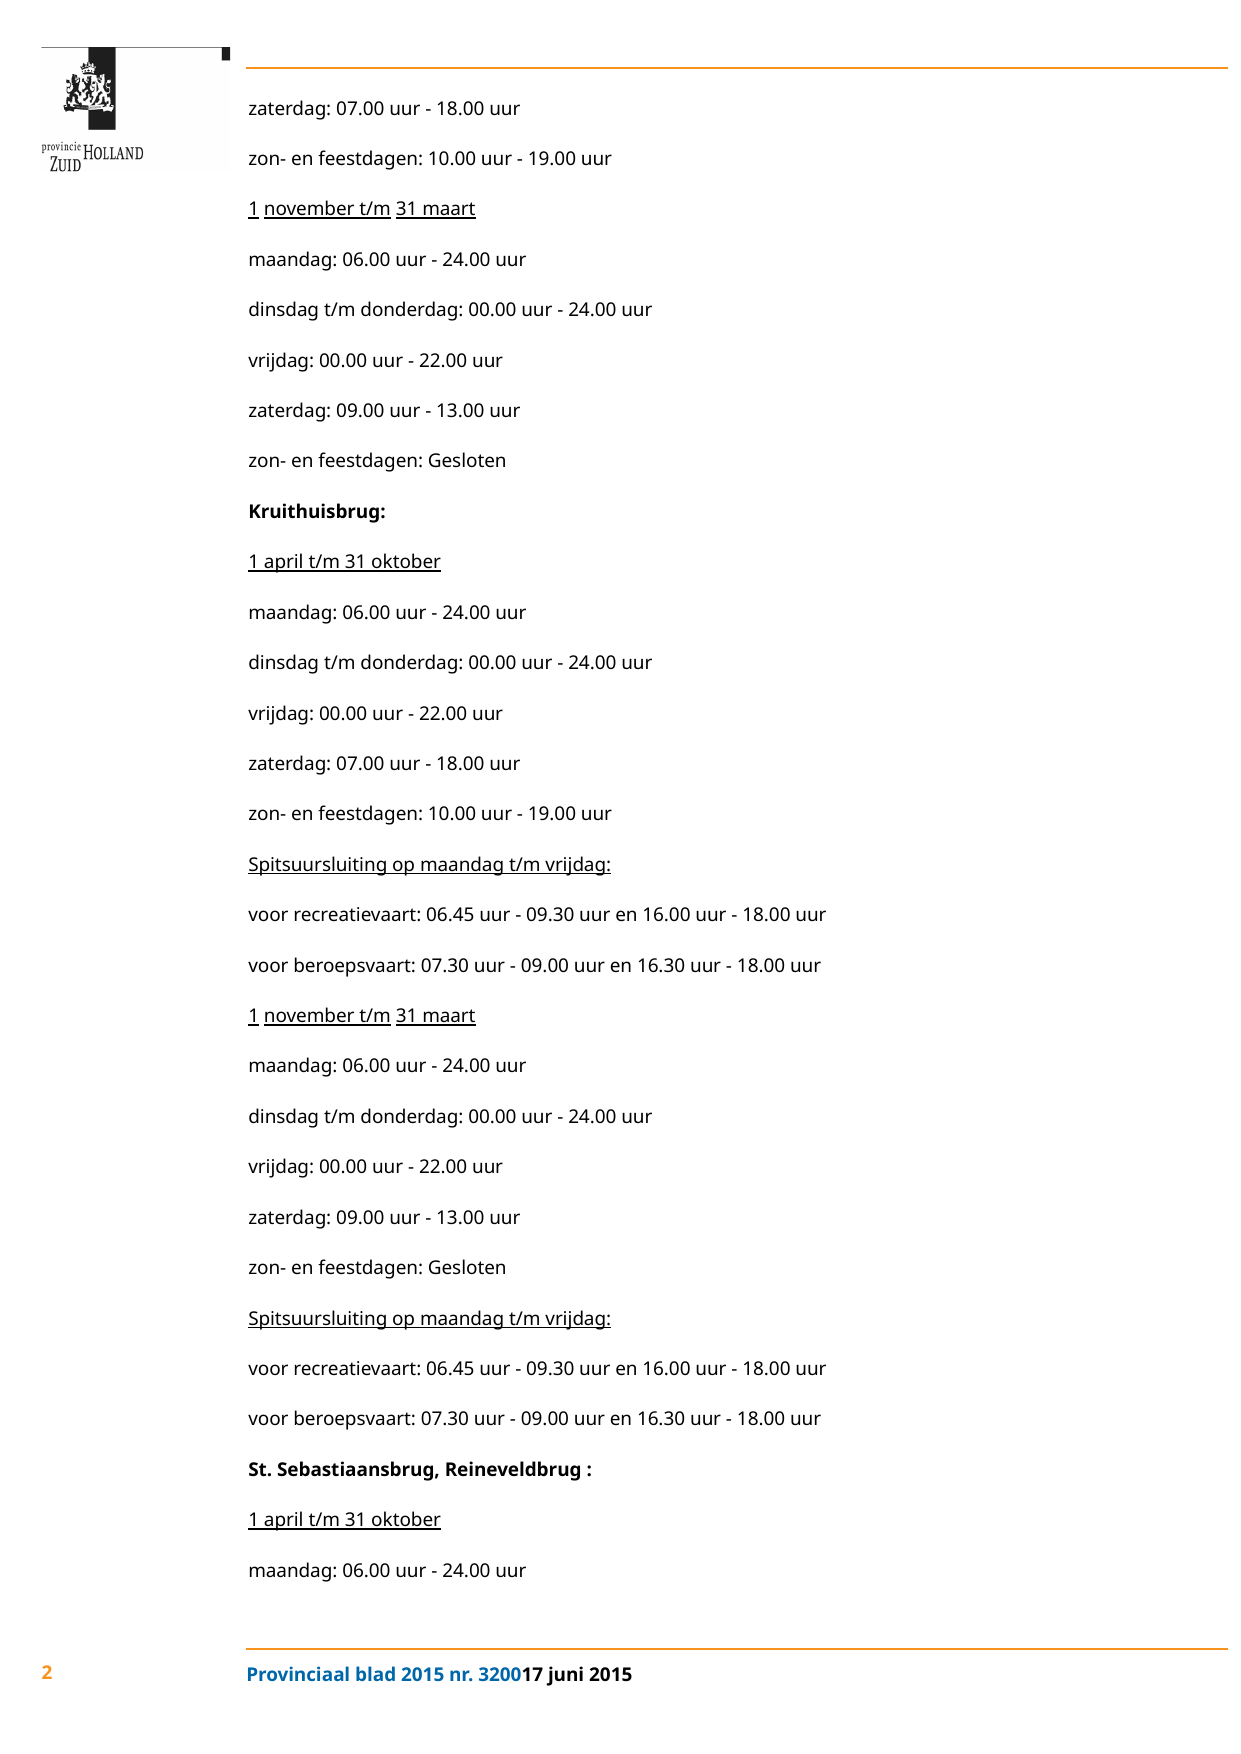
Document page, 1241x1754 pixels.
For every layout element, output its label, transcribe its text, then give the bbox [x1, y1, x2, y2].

text zaterdag: 09.00 uur - 13.00 uur [248, 397, 1152, 423]
text dinsdag t/m donderdag: 00.00 uur - 24.00 uur [248, 296, 1152, 322]
text voor beroepsvaart: 07.30 uur - 09.00 uur en 16.30 uur - 18.00 uur [248, 1406, 1152, 1431]
text dinsdag t/m donderdag: 00.00 uur - 24.00 uur [248, 649, 1152, 675]
text zaterdag: 09.00 uur - 13.00 uur [248, 1204, 1152, 1230]
text maandag: 06.00 uur - 24.00 uur [248, 246, 1152, 272]
text zaterdag: 07.00 uur - 18.00 uur [248, 95, 1152, 121]
text vrijdag: 00.00 uur - 22.00 uur [248, 700, 1152, 726]
text 1 november t/m 31 maart [248, 196, 1152, 221]
text maandag: 06.00 uur - 24.00 uur [248, 1053, 1152, 1078]
text dinsdag t/m donderdag: 00.00 uur - 24.00 uur [248, 1103, 1152, 1129]
text voor recreatievaart: 06.45 uur - 09.30 uur en 16.00 uur - 18.00 uur [248, 1355, 1152, 1381]
text Spitsuursluiting op maandag t/m vrijdag: [248, 851, 1152, 877]
picture [41, 47, 231, 172]
text vrijdag: 00.00 uur - 22.00 uur [248, 347, 1152, 373]
text zon- en feestdagen: 10.00 uur - 19.00 uur [248, 801, 1152, 826]
text maandag: 06.00 uur - 24.00 uur [248, 599, 1152, 625]
text 1 april t/m 31 oktober [248, 548, 1152, 574]
text voor beroepsvaart: 07.30 uur - 09.00 uur en 16.30 uur - 18.00 uur [248, 952, 1152, 978]
text 1 april t/m 31 oktober [248, 1506, 1152, 1532]
text zon- en feestdagen: 10.00 uur - 19.00 uur [248, 145, 1152, 171]
text voor recreatievaart: 06.45 uur - 09.30 uur en 16.00 uur - 18.00 uur [248, 901, 1152, 927]
text vrijdag: 00.00 uur - 22.00 uur [248, 1153, 1152, 1179]
text Spitsuursluiting op maandag t/m vrijdag: [248, 1305, 1152, 1331]
text zon- en feestdagen: Gesloten [248, 448, 1152, 473]
text St. Sebastiaansbrug, Reineveldbrug : [248, 1456, 1152, 1482]
text Kruithuisbrug: [248, 498, 1152, 524]
text zaterdag: 07.00 uur - 18.00 uur [248, 750, 1152, 776]
text maandag: 06.00 uur - 24.00 uur [248, 1557, 1152, 1583]
text zon- en feestdagen: Gesloten [248, 1254, 1152, 1280]
text 1 november t/m 31 maart [248, 1002, 1152, 1028]
